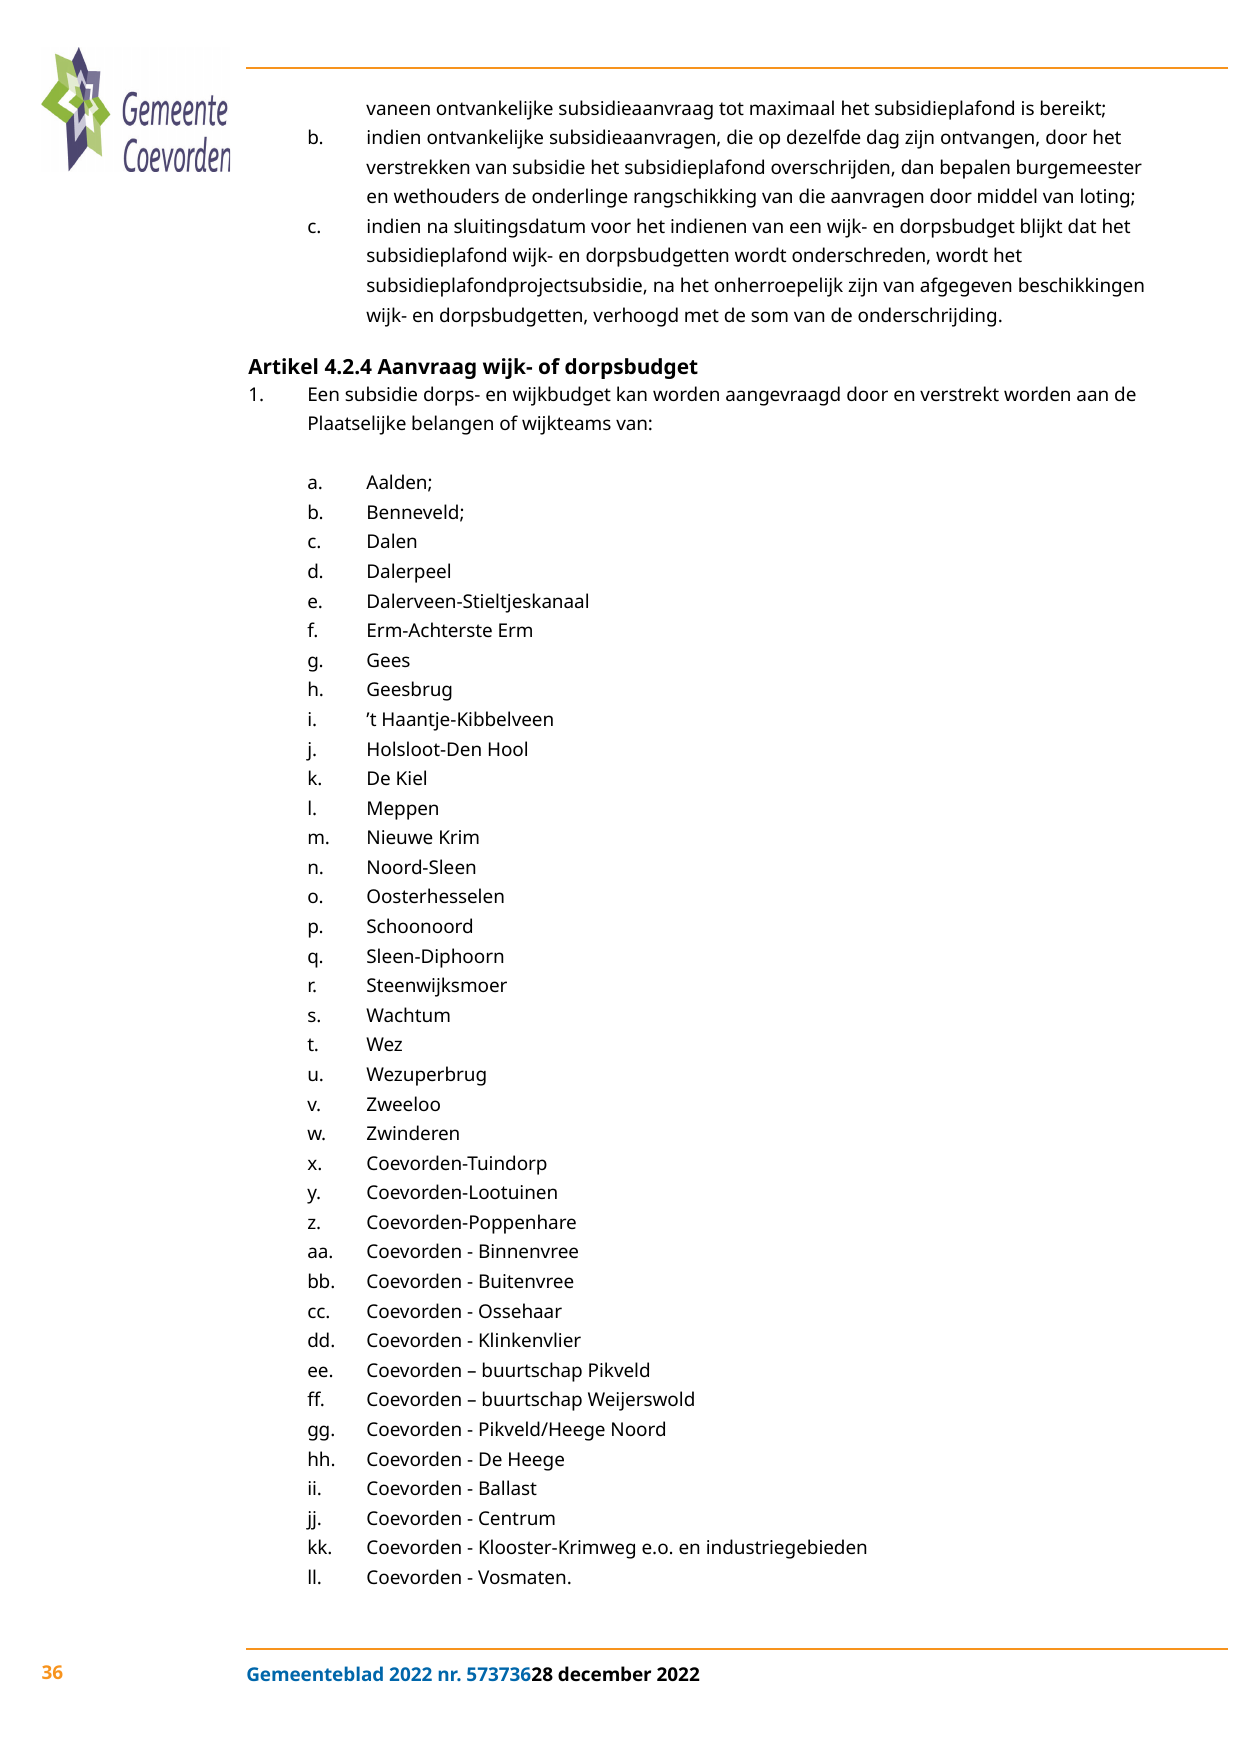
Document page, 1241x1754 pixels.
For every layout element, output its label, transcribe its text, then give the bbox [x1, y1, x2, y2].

picture [41, 47, 231, 172]
list Holsloot-Den Hool [307, 736, 1152, 761]
list Zweeloo [307, 1091, 1152, 1116]
list Meppen [307, 795, 1152, 821]
list Coevorden - Ballast [307, 1475, 1152, 1501]
list Zwinderen [307, 1120, 1152, 1146]
list Dalen [307, 529, 1152, 554]
list Wachtum [307, 1002, 1152, 1028]
list Erm-Achterste Erm [307, 617, 1152, 643]
list Coevorden - De Heege [307, 1446, 1152, 1471]
list Dalerveen-Stieltjeskanaal [307, 588, 1152, 613]
list De Kiel [307, 765, 1152, 791]
list Coevorden-Tuindorp [307, 1150, 1152, 1176]
list Een subsidie dorps- en wijkbudget kan worden aangevraagd door en verstrekt worden aan de Plaatselijke belangen of wijkteams van: [248, 381, 1152, 436]
list Coevorden - Buitenvree [307, 1268, 1152, 1294]
text Artikel 4.2.4 Aanvraag wijk- of dorpsbudget [248, 352, 1152, 381]
list Sleen-Diphoorn [307, 943, 1152, 968]
list Coevorden - Vosmaten. [307, 1564, 1152, 1590]
list Gees [307, 647, 1152, 673]
list vaneen ontvankelijke subsidieaanvraag tot maximaal het subsidieplafond is bereikt; [307, 95, 1152, 121]
list Coevorden - Klooster-Krimweg e.o. en industriegebieden [307, 1534, 1152, 1560]
list ’t Haantje-Kibbelveen [307, 706, 1152, 732]
list Coevorden - Ossehaar [307, 1298, 1152, 1323]
list Coevorden - Klinkenvlier [307, 1327, 1152, 1353]
list Noord-Sleen [307, 854, 1152, 880]
list indien na sluitingsdatum voor het indienen van een wijk- en dorpsbudget blijkt dat het subsidieplafond wijk- en dorpsbudgetten wordt onderschreden, wordt het subsidieplafondprojectsubsidie, na het onherroepelijk zijn van afgegeven beschikkingen wijk- en dorpsbudgetten, verhoogd met de som van de onderschrijding. [307, 213, 1152, 328]
list Benneveld; [307, 499, 1152, 525]
list Oosterhesselen [307, 884, 1152, 909]
list Wezuperbrug [307, 1061, 1152, 1087]
list Dalerpeel [307, 558, 1152, 584]
list Coevorden – buurtschap Weijerswold [307, 1387, 1152, 1412]
list Coevorden-Poppenhare [307, 1209, 1152, 1235]
list indien ontvankelijke subsidieaanvragen, die op dezelfde dag zijn ontvangen, door het verstrekken van subsidie het subsidieplafond overschrijden, dan bepalen burgemeester en wethouders de onderlinge rangschikking van die aanvragen door middel van loting; [307, 124, 1152, 209]
list Geesbrug [307, 677, 1152, 702]
list Coevorden-Lootuinen [307, 1179, 1152, 1205]
list Nieuwe Krim [307, 824, 1152, 850]
list Steenwijksmoer [307, 972, 1152, 998]
list Coevorden - Centrum [307, 1505, 1152, 1531]
list Coevorden – buurtschap Pikveld [307, 1357, 1152, 1383]
list Coevorden - Binnenvree [307, 1239, 1152, 1264]
list Schoonoord [307, 913, 1152, 939]
list Coevorden - Pikveld/Heege Noord [307, 1416, 1152, 1442]
list Aalden; [307, 469, 1152, 495]
list Wez [307, 1032, 1152, 1057]
